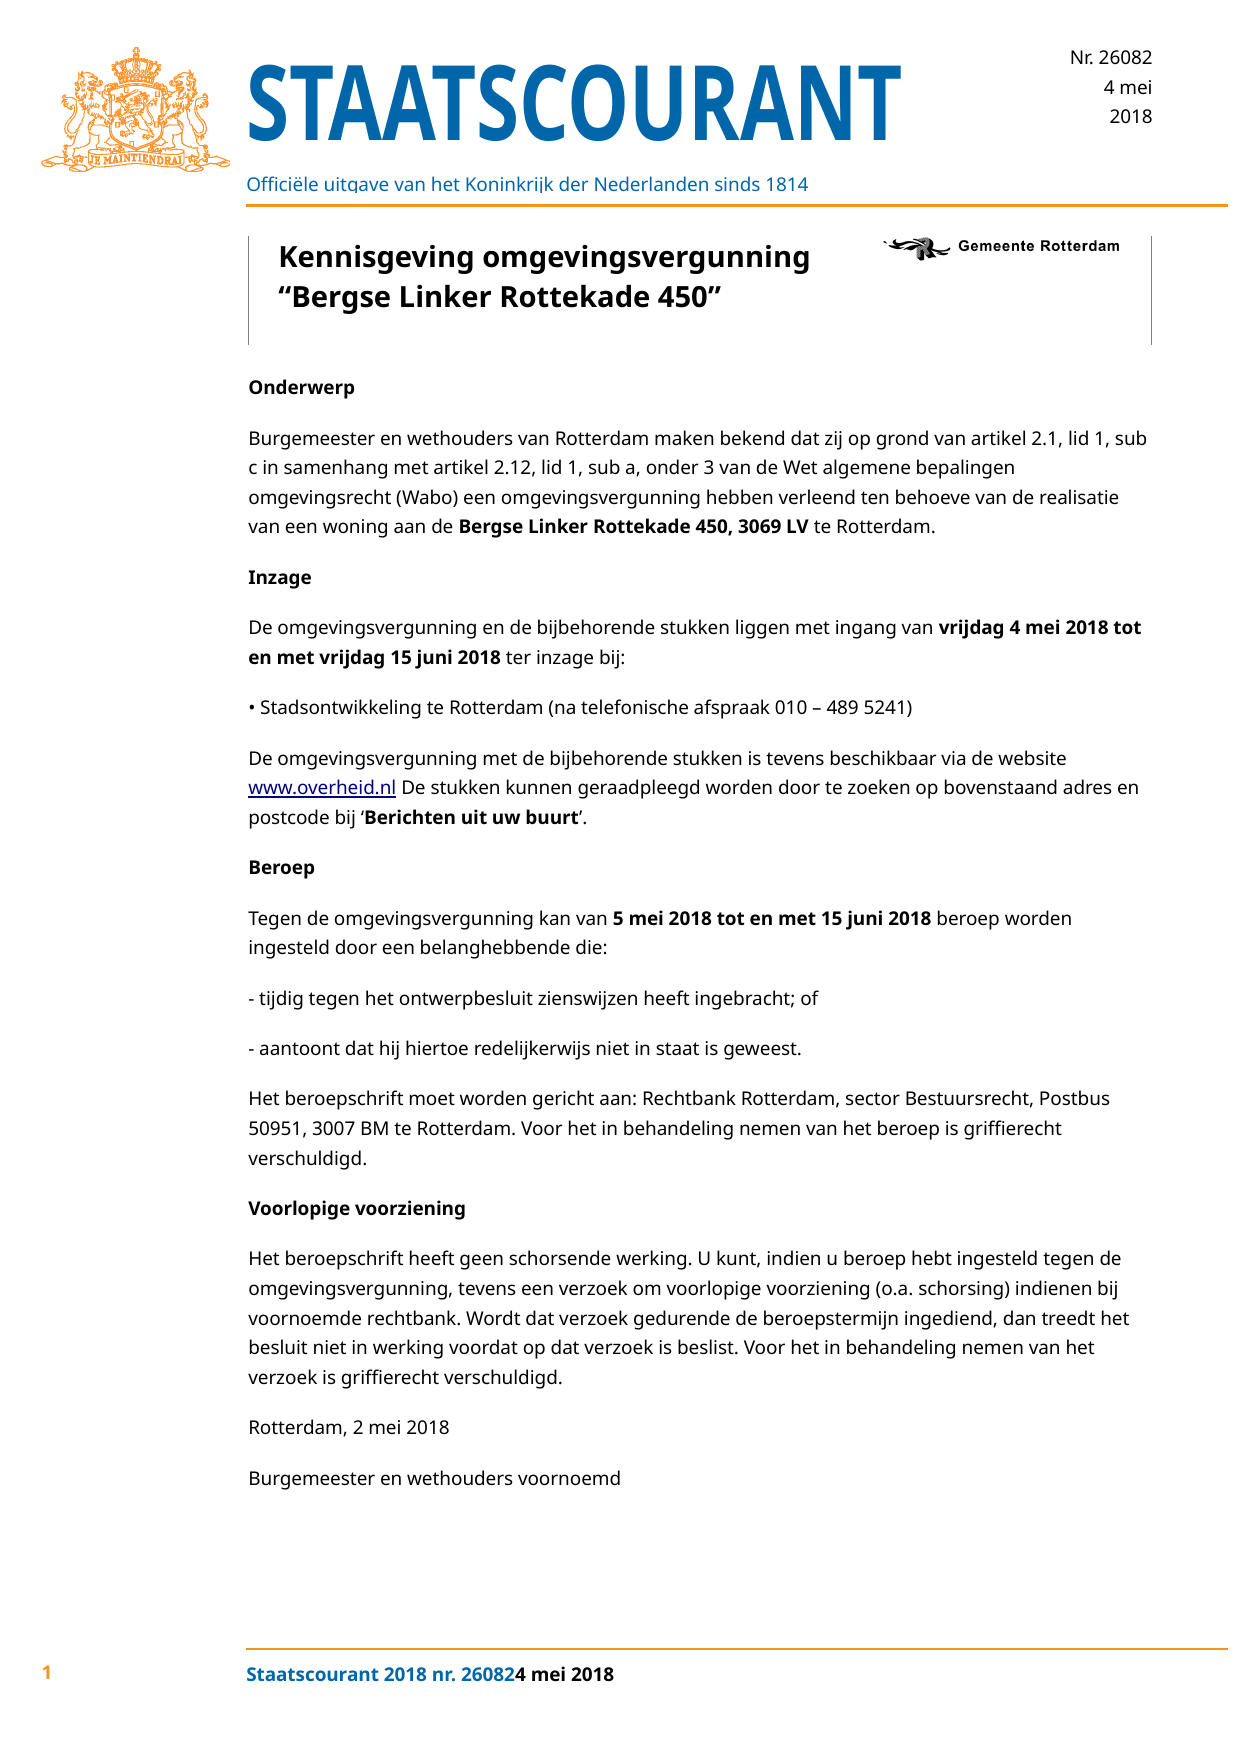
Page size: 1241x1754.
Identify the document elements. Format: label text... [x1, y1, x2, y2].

table_header [850, 236, 1151, 345]
text Het beroepschrift heeft geen schorsende werking. U kunt, indien u beroep hebt ingesteld tegen de omgevingsvergunning, tevens een verzoek om voorlopige voorziening (o.a. schorsing) indienen bij voornoemde rechtbank. Wordt dat verzoek gedurende de beroepstermijn ingediend, dan treedt het besluit niet in werking voordat op dat verzoek is beslist. Voor het in behandeling nemen van het verzoek is griffierecht verschuldigd. [248, 1246, 1152, 1389]
picture [882, 236, 1119, 261]
text De omgevingsvergunning met de bijbehorende stukken is tevens beschikbaar via de website www.overheid.nl De stukken kunnen geraadpleegd worden door te zoeken op bovenstaand adres en postcode bij ‘Berichten uit uw buurt’. [248, 745, 1152, 829]
text Voorlopige voorziening [248, 1195, 1152, 1221]
text Beroep [248, 854, 1152, 880]
table_header Kennisgeving omgevingsvergunning “Bergse Linker Rottekade 450” [249, 236, 850, 345]
text - tijdig tegen het ontwerpbesluit zienswijzen heeft ingebracht; of [248, 985, 1152, 1010]
text Het beroepschrift moet worden gericht aan: Rechtbank Rotterdam, sector Bestuursrecht, Postbus 50951, 3007 BM te Rotterdam. Voor het in behandeling nemen van het beroep is griffierecht verschuldigd. [248, 1086, 1152, 1170]
text Rotterdam, 2 mei 2018 [248, 1414, 1152, 1440]
text Burgemeester en wethouders van Rotterdam maken bekend dat zij op grond van artikel 2.1, lid 1, sub c in samenhang met artikel 2.12, lid 1, sub a, onder 3 van de Wet algemene bepalingen omgevingsrecht (Wabo) een omgevingsvergunning hebben verleend ten behoeve van de realisatie van een woning aan de Bergse Linker Rottekade 450, 3069 LV te Rotterdam. [248, 425, 1152, 539]
text Burgemeester en wethouders voornoemd [248, 1465, 1152, 1490]
picture [41, 47, 231, 172]
text - aantoont dat hij hiertoe redelijkerwijs niet in staat is geweest. [248, 1035, 1152, 1061]
text Inzage [248, 564, 1152, 589]
text • Stadsontwikkeling te Rotterdam (na telefonische afspraak 010 – 489 5241) [248, 694, 1152, 720]
text Onderwerp [248, 374, 1152, 400]
text Tegen de omgevingsvergunning kan van 5 mei 2018 tot en met 15 juni 2018 beroep worden ingesteld door een belanghebbende die: [248, 905, 1152, 960]
text De omgevingsvergunning en de bijbehorende stukken liggen met ingang van vrijdag 4 mei 2018 tot en met vrijdag 15 juni 2018 ter inzage bij: [248, 614, 1152, 669]
